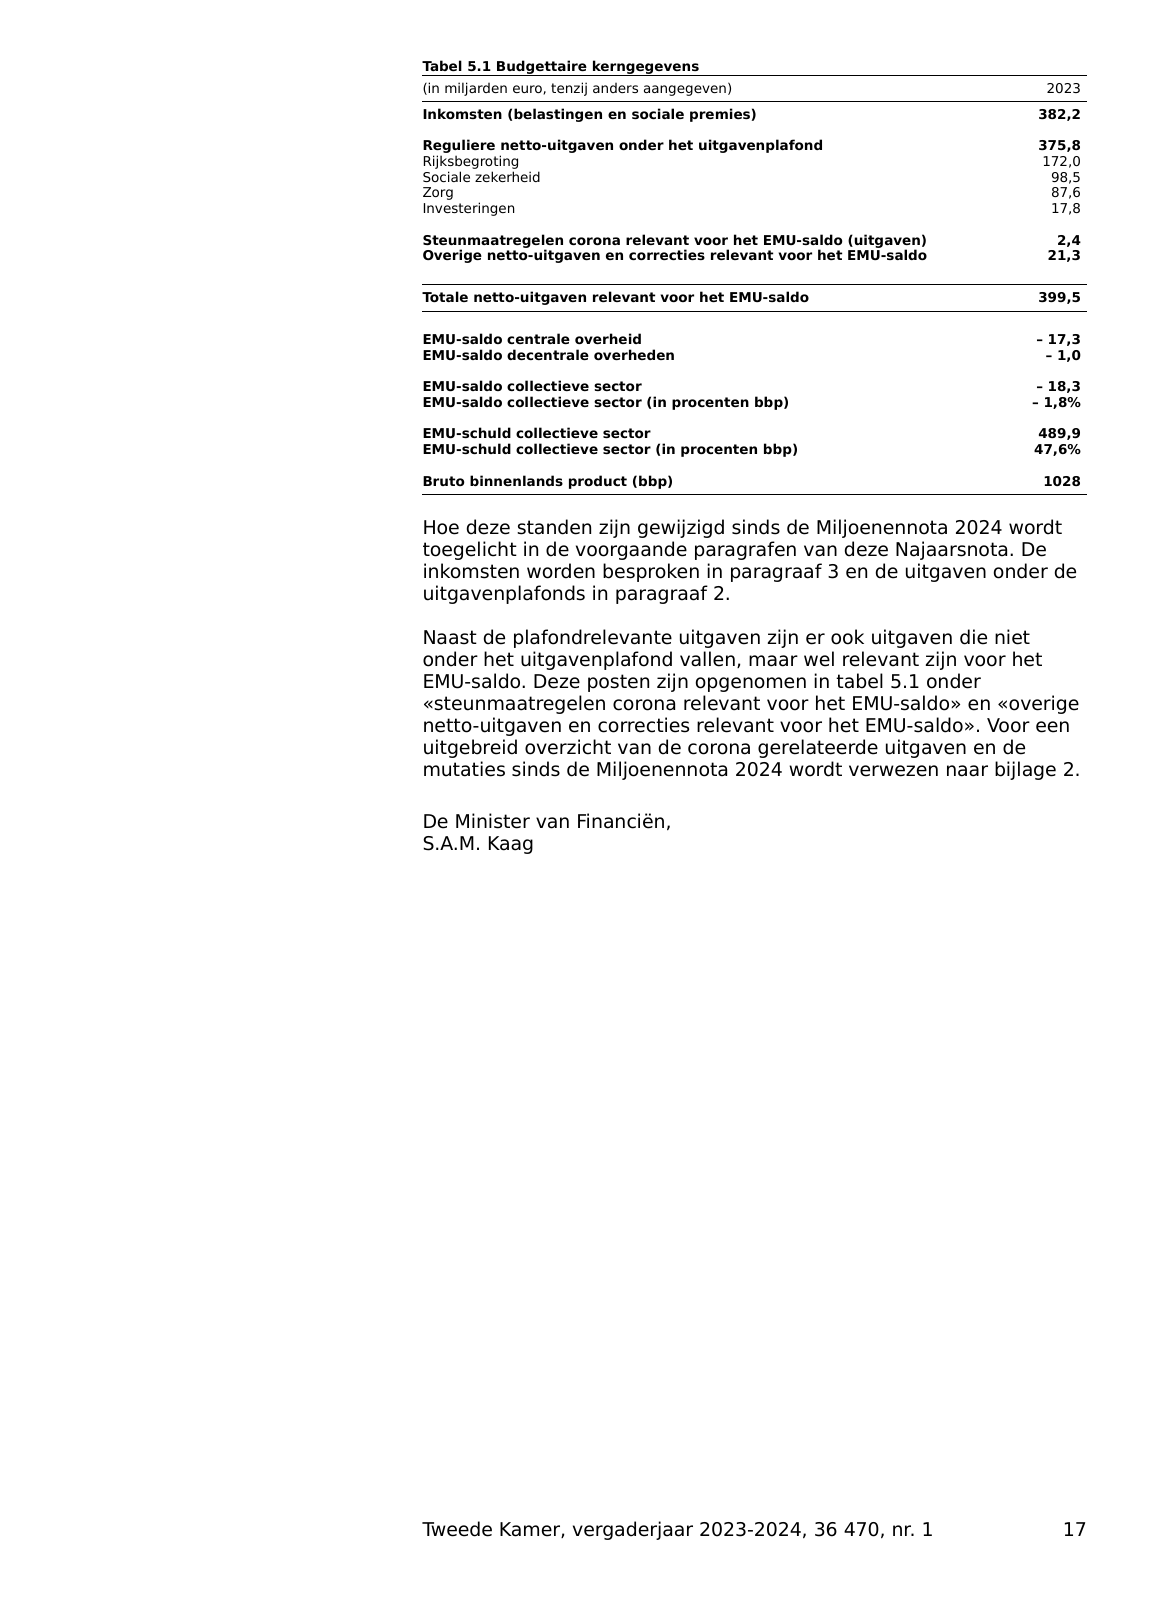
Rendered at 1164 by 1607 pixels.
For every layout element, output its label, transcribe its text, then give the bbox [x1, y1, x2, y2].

table_cell Bruto binnenlands product (bbp) [422, 474, 983, 494]
table_cell [422, 217, 983, 232]
table_cell – 18,3 [983, 379, 1087, 395]
table_cell 375,8 [983, 138, 1087, 154]
table_cell 382,2 [983, 102, 1087, 122]
table_cell [422, 123, 983, 138]
table_cell – 17,3 [983, 332, 1087, 348]
table_cell 172,0 [983, 154, 1087, 169]
table_cell 47,6% [983, 442, 1087, 458]
table_cell [422, 364, 983, 379]
table_cell EMU-saldo collectieve sector (in procenten bbp) [422, 395, 983, 411]
text Hoe deze standen zijn gewijzigd sinds de Miljoenennota 2024 wordt toegelicht in de voorgaande paragrafen van deze Najaarsnota. De inkomsten worden besproken in paragraaf 3 en de uitgaven onder de uitgavenplafonds in paragraaf 2. [422, 517, 1087, 605]
table_cell Investeringen [422, 201, 983, 217]
table_cell EMU-saldo centrale overheid [422, 332, 983, 348]
table_cell [422, 264, 983, 284]
table_cell [983, 411, 1087, 426]
table_cell 98,5 [983, 170, 1087, 185]
table_cell Inkomsten (belastingen en sociale premies) [422, 102, 983, 122]
table_cell [983, 458, 1087, 473]
table_cell EMU-saldo collectieve sector [422, 379, 983, 395]
text Naast de plafondrelevante uitgaven zijn er ook uitgaven die niet onder het uitgavenplafond vallen, maar wel relevant zijn voor het EMU-saldo. Deze posten zijn opgenomen in tabel 5.1 onder «steunmaatregelen corona relevant voor het EMU-saldo» en «overige netto-uitgaven en correcties relevant voor het EMU-saldo». Voor een uitgebreid overzicht van de corona gerelateerde uitgaven en de mutaties sinds de Miljoenennota 2024 wordt verwezen naar bijlage 2. [422, 627, 1087, 781]
table_cell [422, 411, 983, 426]
table_cell EMU-schuld collectieve sector (in procenten bbp) [422, 442, 983, 458]
table_cell – 1,0 [983, 348, 1087, 363]
table_header Tabel 5.1 Budgettaire kerngegevens [422, 59, 1087, 75]
table_cell 2,4 [983, 233, 1087, 248]
table_cell 399,5 [983, 285, 1087, 311]
table_cell (in miljarden euro, tenzij anders aangegeven) [422, 76, 983, 101]
table_cell Overige netto-uitgaven en correcties relevant voor het EMU-saldo [422, 248, 983, 264]
table_cell Steunmaatregelen corona relevant voor het EMU-saldo (uitgaven) [422, 233, 983, 248]
table_cell [983, 312, 1087, 332]
table_cell Sociale zekerheid [422, 170, 983, 185]
table_cell EMU-schuld collectieve sector [422, 426, 983, 442]
table_cell Rijksbegroting [422, 154, 983, 169]
table_cell [983, 364, 1087, 379]
table_cell 87,6 [983, 185, 1087, 201]
table_cell [983, 123, 1087, 138]
table_cell 21,3 [983, 248, 1087, 264]
table_cell Reguliere netto-uitgaven onder het uitgavenplafond [422, 138, 983, 154]
table_cell [983, 264, 1087, 284]
table_cell 1028 [983, 474, 1087, 494]
table_cell Totale netto-uitgaven relevant voor het EMU-saldo [422, 285, 983, 311]
table_cell – 1,8% [983, 395, 1087, 411]
table_cell [422, 458, 983, 473]
table_cell 2023 [983, 76, 1087, 101]
table_cell Zorg [422, 185, 983, 201]
table_cell EMU-saldo decentrale overheden [422, 348, 983, 363]
table_cell [422, 312, 983, 332]
table_cell [983, 217, 1087, 232]
text De Minister van Financiën, S.A.M. Kaag [422, 811, 1087, 855]
table_cell 489,9 [983, 426, 1087, 442]
table_cell 17,8 [983, 201, 1087, 217]
